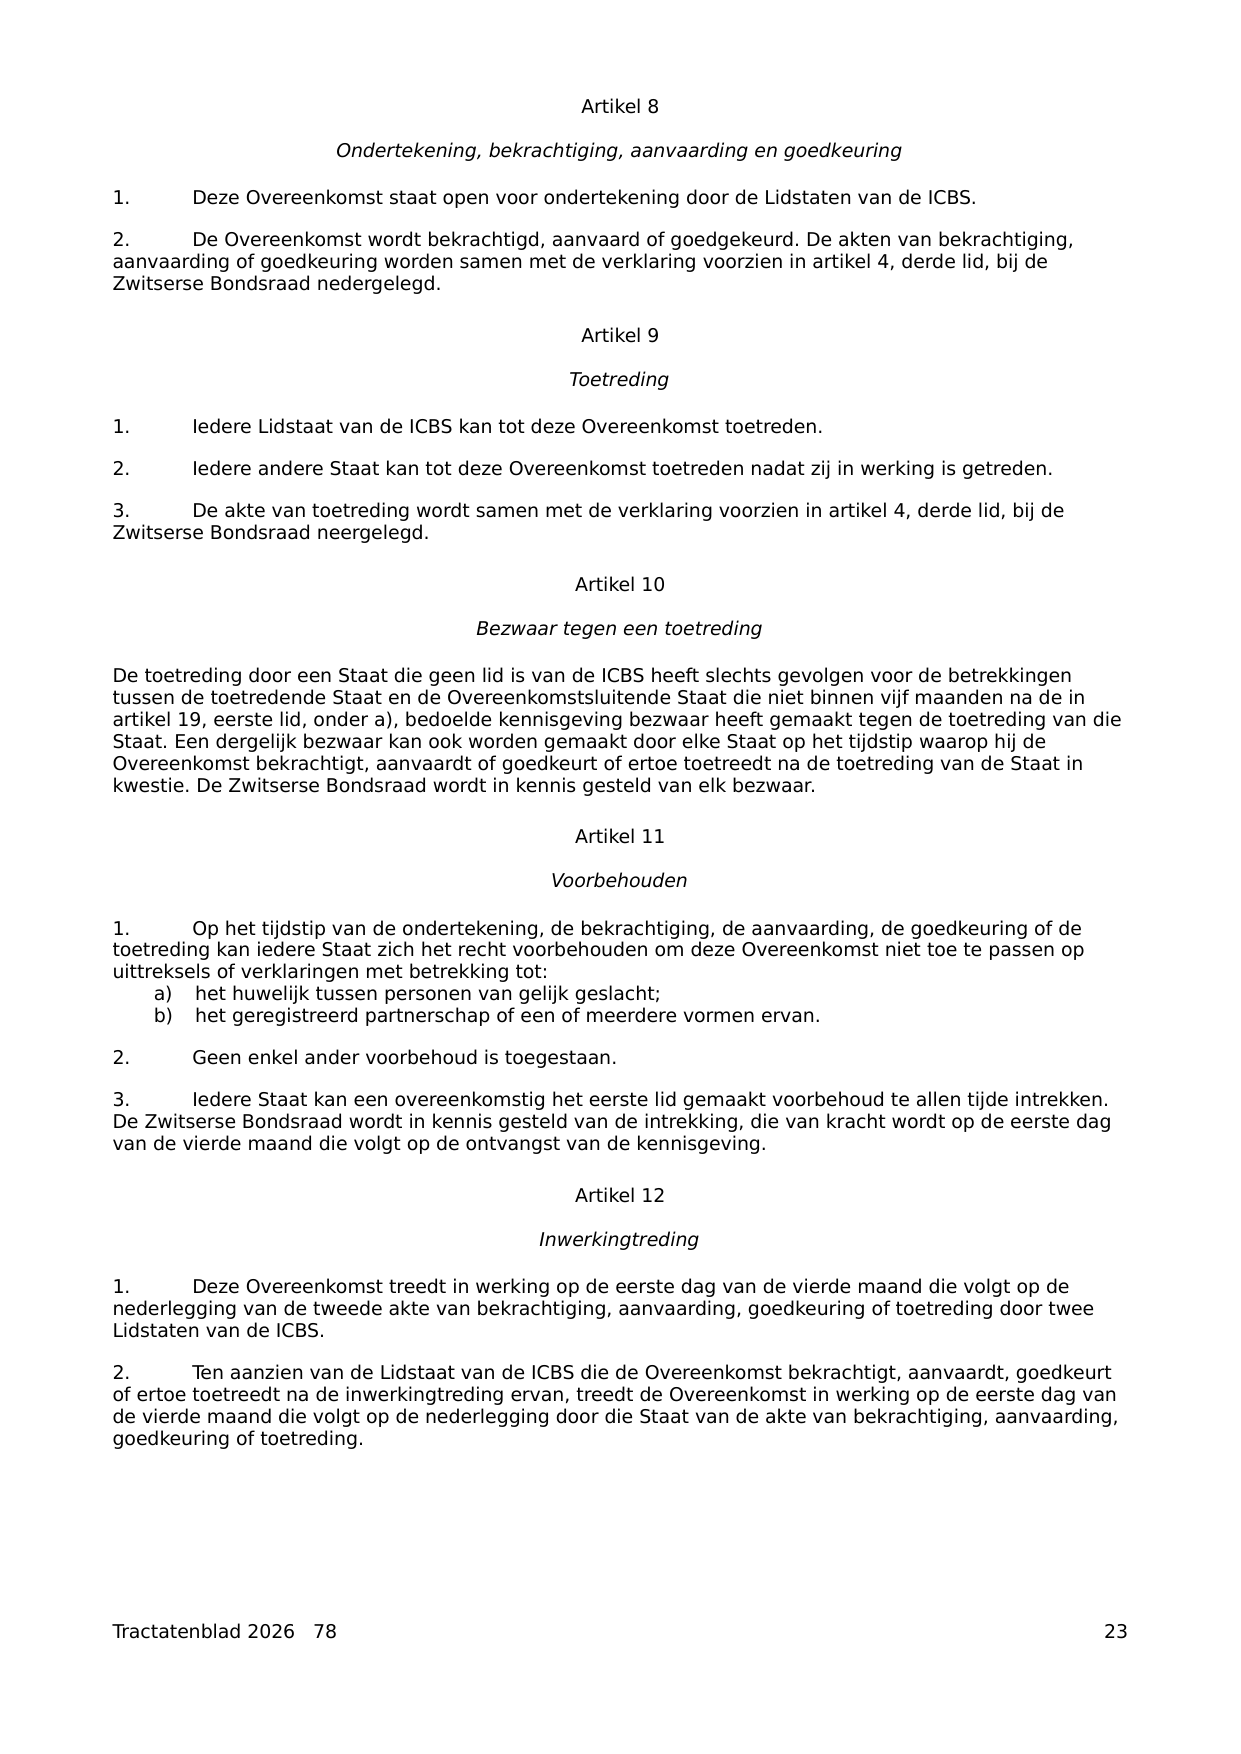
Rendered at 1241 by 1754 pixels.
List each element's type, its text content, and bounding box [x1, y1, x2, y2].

text 1. Op het tijdstip van de ondertekening, de bekrachtiging, de aanvaarding, de goedkeuring of de toetreding kan iedere Staat zich het recht voorbehouden om deze Overeenkomst niet toe te passen op uittreksels of verklaringen met betrekking tot: [112, 917, 1128, 983]
text 3. De akte van toetreding wordt samen met de verklaring voorzien in artikel 4, derde lid, bij de Zwitserse Bondsraad neergelegd. [112, 500, 1128, 544]
text 2. Iedere andere Staat kan tot deze Overeenkomst toetreden nadat zij in werking is getreden. [112, 458, 1128, 480]
text 1. Deze Overeenkomst treedt in werking op de eerste dag van de vierde maand die volgt op de nederlegging van de tweede akte van bekrachtiging, aanvaarding, goedkeuring of toetreding door twee Lidstaten van de ICBS. [112, 1276, 1128, 1342]
text 1. Deze Overeenkomst staat open voor ondertekening door de Lidstaten van de ICBS. [112, 187, 1128, 209]
text b) het geregistreerd partnerschap of een of meerdere vormen ervan. [153, 1005, 1128, 1027]
subtitle Artikel 9 Toetreding [112, 325, 1128, 391]
subtitle Artikel 8 Ondertekening, bekrachtiging, aanvaarding en goedkeuring [112, 96, 1128, 162]
text De toetreding door een Staat die geen lid is van de ICBS heeft slechts gevolgen voor de betrekkingen tussen de toetredende Staat en de Overeenkomstsluitende Staat die niet binnen vijf maanden na de in artikel 19, eerste lid, onder a), bedoelde kennisgeving bezwaar heeft gemaakt tegen de toetreding van die Staat. Een dergelijk bezwaar kan ook worden gemaakt door elke Staat op het tijdstip waarop hij de Overeenkomst bekrachtigt, aanvaardt of goedkeurt of ertoe toetreedt na de toetreding van de Staat in kwestie. De Zwitserse Bondsraad wordt in kennis gesteld van elk bezwaar. [112, 664, 1128, 796]
text 2. Ten aanzien van de Lidstaat van de ICBS die de Overeenkomst bekrachtigt, aanvaardt, goedkeurt of ertoe toetreedt na de inwerkingtreding ervan, treedt de Overeenkomst in werking op de eerste dag van de vierde maand die volgt op de nederlegging door die Staat van de akte van bekrachtiging, aanvaarding, goedkeuring of toetreding. [112, 1362, 1128, 1450]
subtitle Artikel 11 Voorbehouden [112, 826, 1128, 892]
text 2. De Overeenkomst wordt bekrachtigd, aanvaard of goedgekeurd. De akten van bekrachtiging, aanvaarding of goedkeuring worden samen met de verklaring voorzien in artikel 4, derde lid, bij de Zwitserse Bondsraad nedergelegd. [112, 229, 1128, 295]
text a) het huwelijk tussen personen van gelijk geslacht; [153, 983, 1128, 1005]
text 3. Iedere Staat kan een overeenkomstig het eerste lid gemaakt voorbehoud te allen tijde intrekken. De Zwitserse Bondsraad wordt in kennis gesteld van de intrekking, die van kracht wordt op de eerste dag van de vierde maand die volgt op de ontvangst van de kennisgeving. [112, 1089, 1128, 1155]
subtitle Artikel 12 Inwerkingtreding [112, 1185, 1128, 1251]
subtitle Artikel 10 Bezwaar tegen een toetreding [112, 574, 1128, 639]
text 1. Iedere Lidstaat van de ICBS kan tot deze Overeenkomst toetreden. [112, 416, 1128, 438]
text 2. Geen enkel ander voorbehoud is toegestaan. [112, 1047, 1128, 1069]
